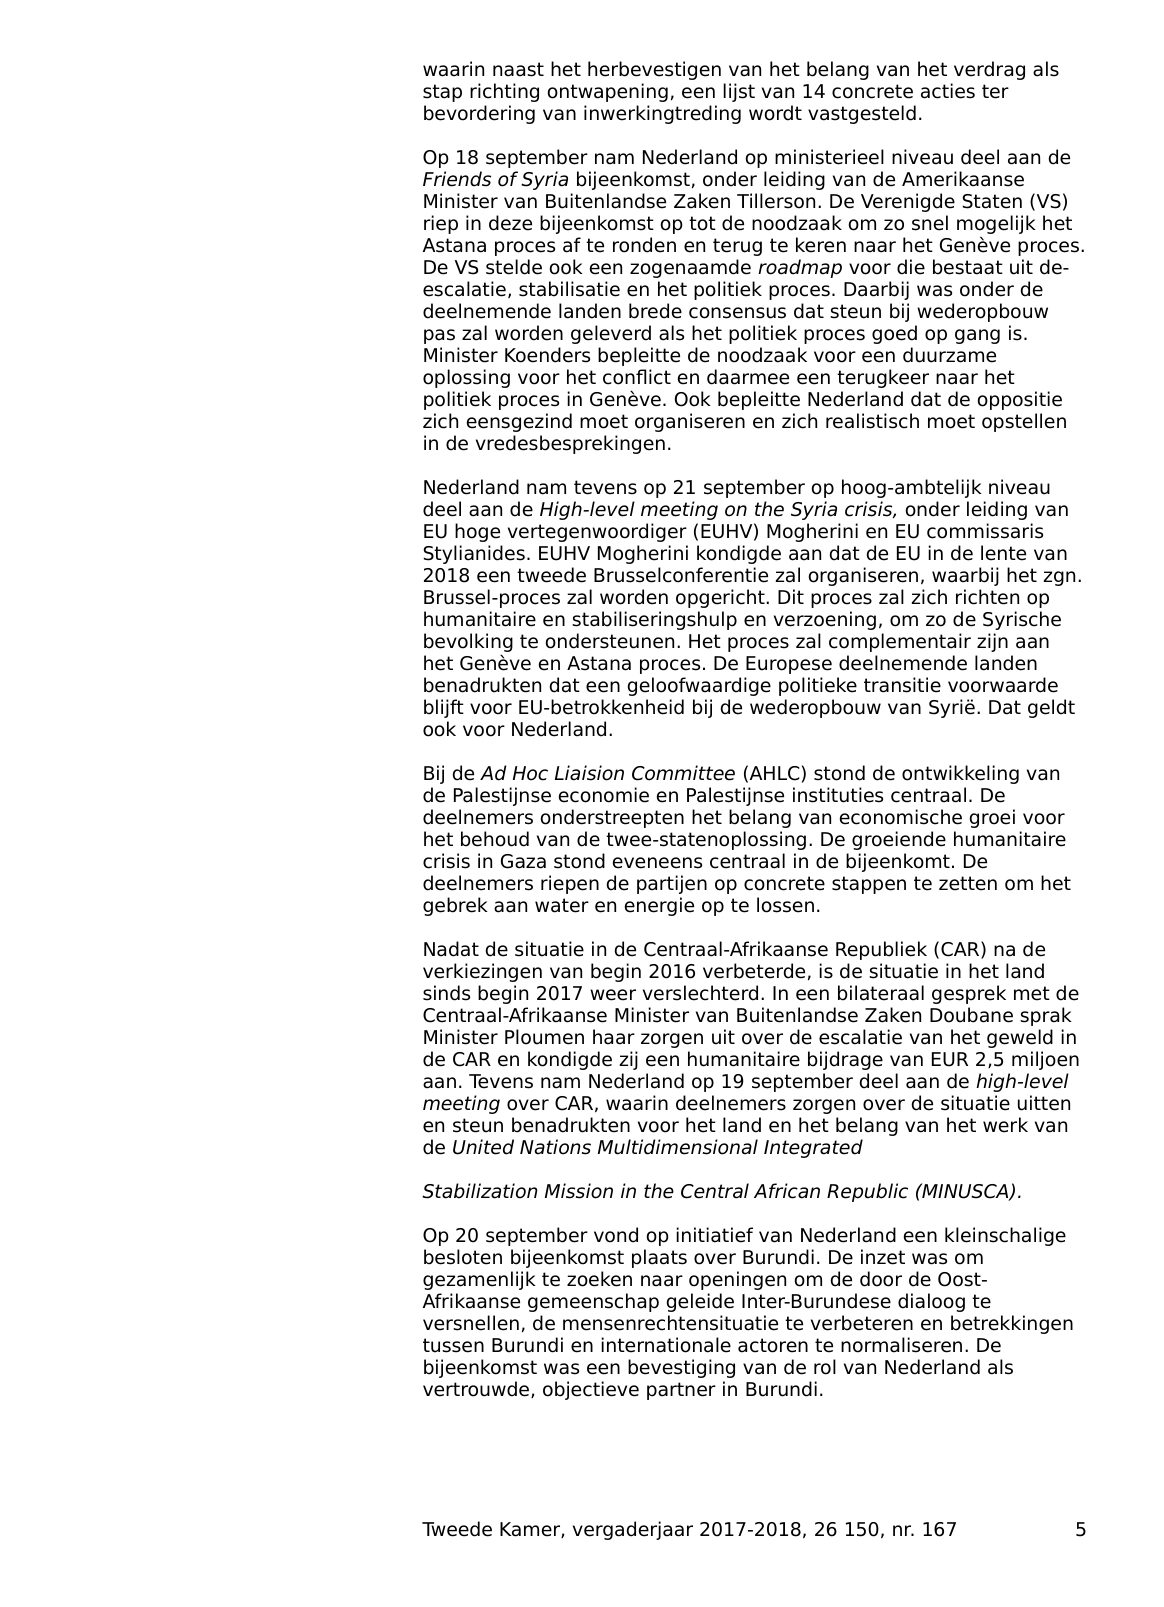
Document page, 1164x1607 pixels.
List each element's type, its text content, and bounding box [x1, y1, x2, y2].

text Nadat de situatie in de Centraal-Afrikaanse Republiek (CAR) na de verkiezingen van begin 2016 verbeterde, is de situatie in het land sinds begin 2017 weer verslechterd. In een bilateraal gesprek met de Centraal-Afrikaanse Minister van Buitenlandse Zaken Doubane sprak Minister Ploumen haar zorgen uit over de escalatie van het geweld in de CAR en kondigde zij een humanitaire bijdrage van EUR 2,5 miljoen aan. Tevens nam Nederland op 19 september deel aan de high-level meeting over CAR, waarin deelnemers zorgen over de situatie uitten en steun benadrukten voor het land en het belang van het werk van de United Nations Multidimensional Integrated [422, 939, 1087, 1159]
text Bij de Ad Hoc Liaision Committee (AHLC) stond de ontwikkeling van de Palestijnse economie en Palestijnse instituties centraal. De deelnemers onderstreepten het belang van economische groei voor het behoud van de twee-statenoplossing. De groeiende humanitaire crisis in Gaza stond eveneens centraal in de bijeenkomt. De deelnemers riepen de partijen op concrete stappen te zetten om het gebrek aan water en energie op te lossen. [422, 763, 1087, 917]
subtitle Stabilization Mission in the Central African Republic (MINUSCA). [422, 1181, 1087, 1203]
text Op 20 september vond op initiatief van Nederland een kleinschalige besloten bijeenkomst plaats over Burundi. De inzet was om gezamenlijk te zoeken naar openingen om de door de Oost-Afrikaanse gemeenschap geleide Inter-Burundese dialoog te versnellen, de mensenrechtensituatie te verbeteren en betrekkingen tussen Burundi en internationale actoren te normaliseren. De bijeenkomst was een bevestiging van de rol van Nederland als vertrouwde, objectieve partner in Burundi. [422, 1225, 1087, 1401]
text Nederland nam tevens op 21 september op hoog-ambtelijk niveau deel aan de High-level meeting on the Syria crisis, onder leiding van EU hoge vertegenwoordiger (EUHV) Mogherini en EU commissaris Stylianides. EUHV Mogherini kondigde aan dat de EU in de lente van 2018 een tweede Brusselconferentie zal organiseren, waarbij het zgn. Brussel-proces zal worden opgericht. Dit proces zal zich richten op humanitaire en stabiliseringshulp en verzoening, om zo de Syrische bevolking te ondersteunen. Het proces zal complementair zijn aan het Genève en Astana proces. De Europese deelnemende landen benadrukten dat een geloofwaardige politieke transitie voorwaarde blijft voor EU-betrokkenheid bij de wederopbouw van Syrië. Dat geldt ook voor Nederland. [422, 477, 1087, 741]
text waarin naast het herbevestigen van het belang van het verdrag als stap richting ontwapening, een lijst van 14 concrete acties ter bevordering van inwerkingtreding wordt vastgesteld. [422, 59, 1087, 125]
text Op 18 september nam Nederland op ministerieel niveau deel aan de Friends of Syria bijeenkomst, onder leiding van de Amerikaanse Minister van Buitenlandse Zaken Tillerson. De Verenigde Staten (VS) riep in deze bijeenkomst op tot de noodzaak om zo snel mogelijk het Astana proces af te ronden en terug te keren naar het Genève proces. De VS stelde ook een zogenaamde roadmap voor die bestaat uit de-escalatie, stabilisatie en het politiek proces. Daarbij was onder de deelnemende landen brede consensus dat steun bij wederopbouw pas zal worden geleverd als het politiek proces goed op gang is. Minister Koenders bepleitte de noodzaak voor een duurzame oplossing voor het conflict en daarmee een terugkeer naar het politiek proces in Genève. Ook bepleitte Nederland dat de oppositie zich eensgezind moet organiseren en zich realistisch moet opstellen in de vredesbesprekingen. [422, 147, 1087, 455]
